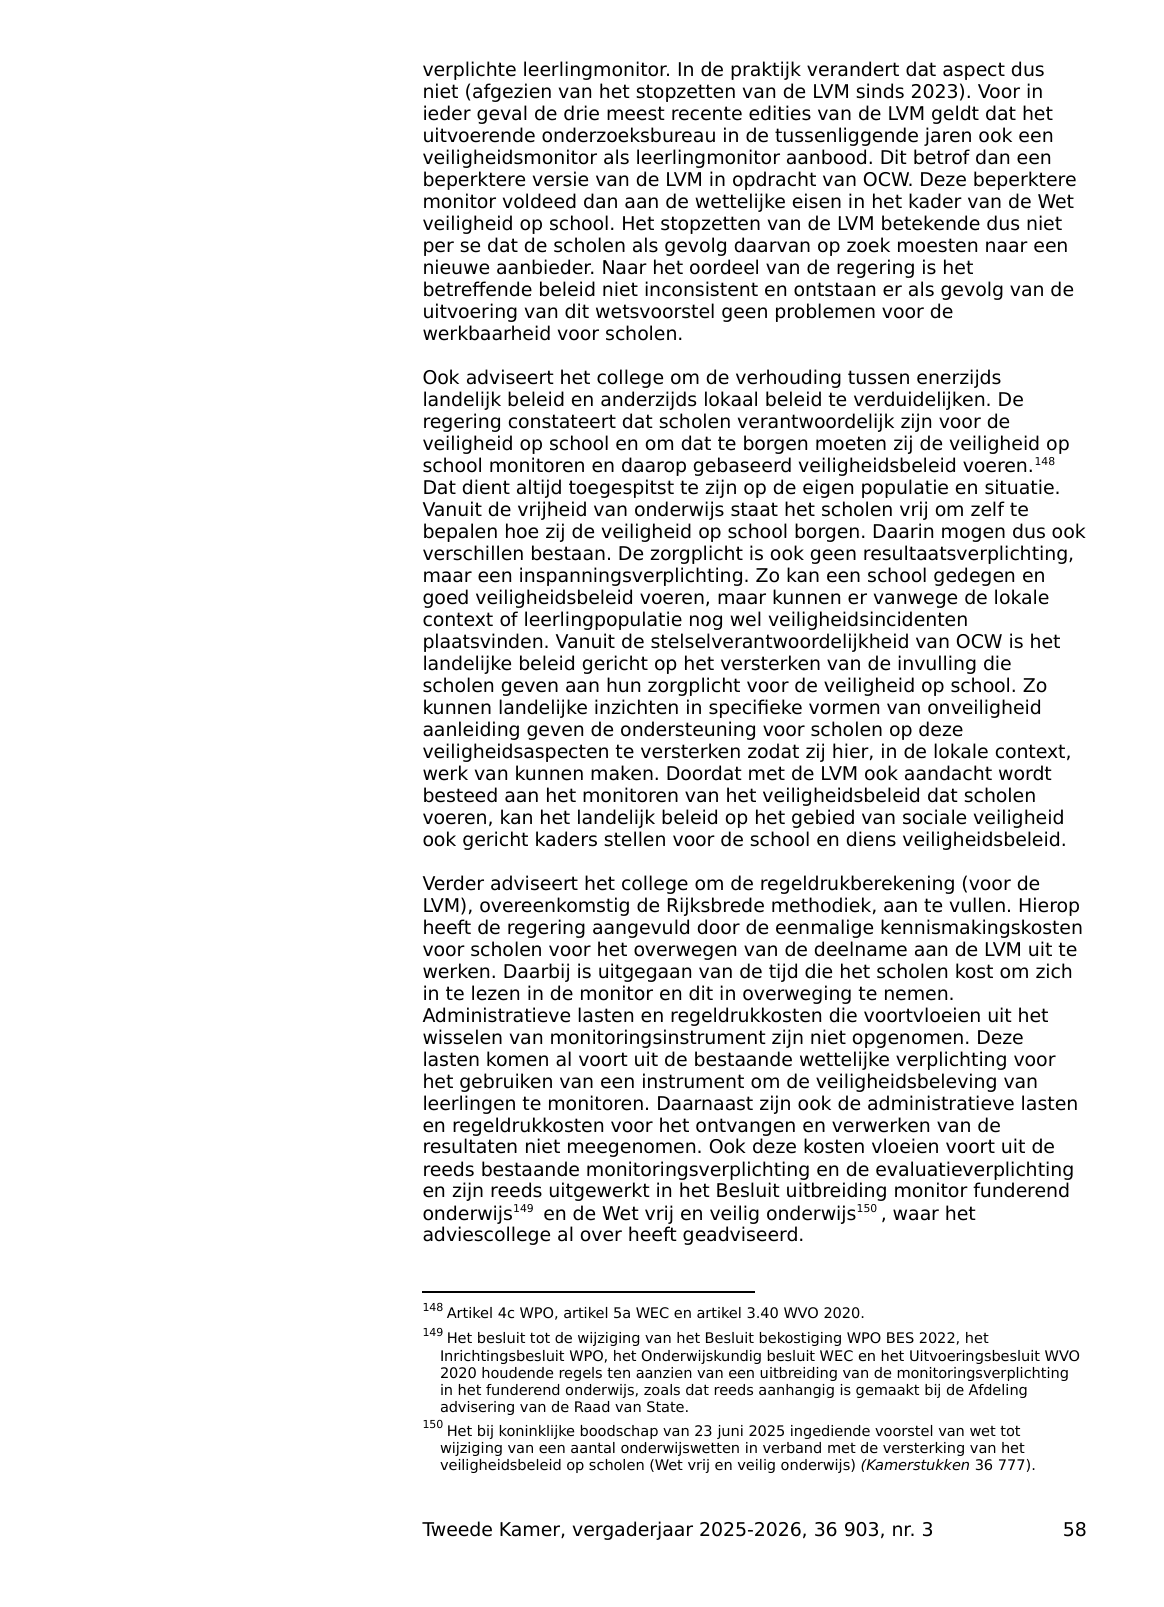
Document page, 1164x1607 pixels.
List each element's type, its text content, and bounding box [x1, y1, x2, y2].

text Verder adviseert het college om de regeldrukberekening (voor de LVM), overeenkomstig de Rijksbrede methodiek, aan te vullen. Hierop heeft de regering aangevuld door de eenmalige kennismakingskosten voor scholen voor het overwegen van de deelname aan de LVM uit te werken. Daarbij is uitgegaan van de tijd die het scholen kost om zich in te lezen in de monitor en dit in overweging te nemen. Administratieve lasten en regeldrukkosten die voortvloeien uit het wisselen van monitoringsinstrument zijn niet opgenomen. Deze lasten komen al voort uit de bestaande wettelijke verplichting voor het gebruiken van een instrument om de veiligheidsbeleving van leerlingen te monitoren. Daarnaast zijn ook de administratieve lasten en regeldrukkosten voor het ontvangen en verwerken van de resultaten niet meegenomen. Ook deze kosten vloeien voort uit de reeds bestaande monitoringsverplichting en de evaluatieverplichting en zijn reeds uitgewerkt in het Besluit uitbreiding monitor funderend onderwijs en de Wet vrij en veilig onderwijs, waar het adviescollege al over heeft geadviseerd. [422, 873, 1087, 1246]
text Het bij koninklijke boodschap van 23 juni 2025 ingediende voorstel van wet tot wijziging van een aantal onderwijswetten in verband met de versterking van het veiligheidsbeleid op scholen (Wet vrij en veilig onderwijs) (Kamerstukken 36 777). [422, 1418, 1087, 1474]
text Artikel 4c WPO, artikel 5a WEC en artikel 3.40 WVO 2020. [422, 1301, 1087, 1323]
text Het besluit tot de wijziging van het Besluit bekostiging WPO BES 2022, het Inrichtingsbesluit WPO, het Onderwijskundig besluit WEC en het Uitvoeringsbesluit WVO 2020 houdende regels ten aanzien van een uitbreiding van de monitoringsverplichting in het funderend onderwijs, zoals dat reeds aanhangig is gemaakt bij de Afdeling advisering van de Raad van State. [422, 1326, 1087, 1416]
text verplichte leerlingmonitor. In de praktijk verandert dat aspect dus niet (afgezien van het stopzetten van de LVM sinds 2023). Voor in ieder geval de drie meest recente edities van de LVM geldt dat het uitvoerende onderzoeksbureau in de tussenliggende jaren ook een veiligheidsmonitor als leerlingmonitor aanbood. Dit betrof dan een beperktere versie van de LVM in opdracht van OCW. Deze beperktere monitor voldeed dan aan de wettelijke eisen in het kader van de Wet veiligheid op school. Het stopzetten van de LVM betekende dus niet per se dat de scholen als gevolg daarvan op zoek moesten naar een nieuwe aanbieder. Naar het oordeel van de regering is het betreffende beleid niet inconsistent en ontstaan er als gevolg van de uitvoering van dit wetsvoorstel geen problemen voor de werkbaarheid voor scholen. [422, 59, 1087, 345]
text Ook adviseert het college om de verhouding tussen enerzijds landelijk beleid en anderzijds lokaal beleid te verduidelijken. De regering constateert dat scholen verantwoordelijk zijn voor de veiligheid op school en om dat te borgen moeten zij de veiligheid op school monitoren en daarop gebaseerd veiligheidsbeleid voeren. Dat dient altijd toegespitst te zijn op de eigen populatie en situatie. Vanuit de vrijheid van onderwijs staat het scholen vrij om zelf te bepalen hoe zij de veiligheid op school borgen. Daarin mogen dus ook verschillen bestaan. De zorgplicht is ook geen resultaatsverplichting, maar een inspanningsverplichting. Zo kan een school gedegen en goed veiligheidsbeleid voeren, maar kunnen er vanwege de lokale context of leerlingpopulatie nog wel veiligheidsincidenten plaatsvinden. Vanuit de stelselverantwoordelijkheid van OCW is het landelijke beleid gericht op het versterken van de invulling die scholen geven aan hun zorgplicht voor de veiligheid op school. Zo kunnen landelijke inzichten in specifieke vormen van onveiligheid aanleiding geven de ondersteuning voor scholen op deze veiligheidsaspecten te versterken zodat zij hier, in de lokale context, werk van kunnen maken. Doordat met de LVM ook aandacht wordt besteed aan het monitoren van het veiligheidsbeleid dat scholen voeren, kan het landelijk beleid op het gebied van sociale veiligheid ook gericht kaders stellen voor de school en diens veiligheidsbeleid. [422, 367, 1087, 851]
